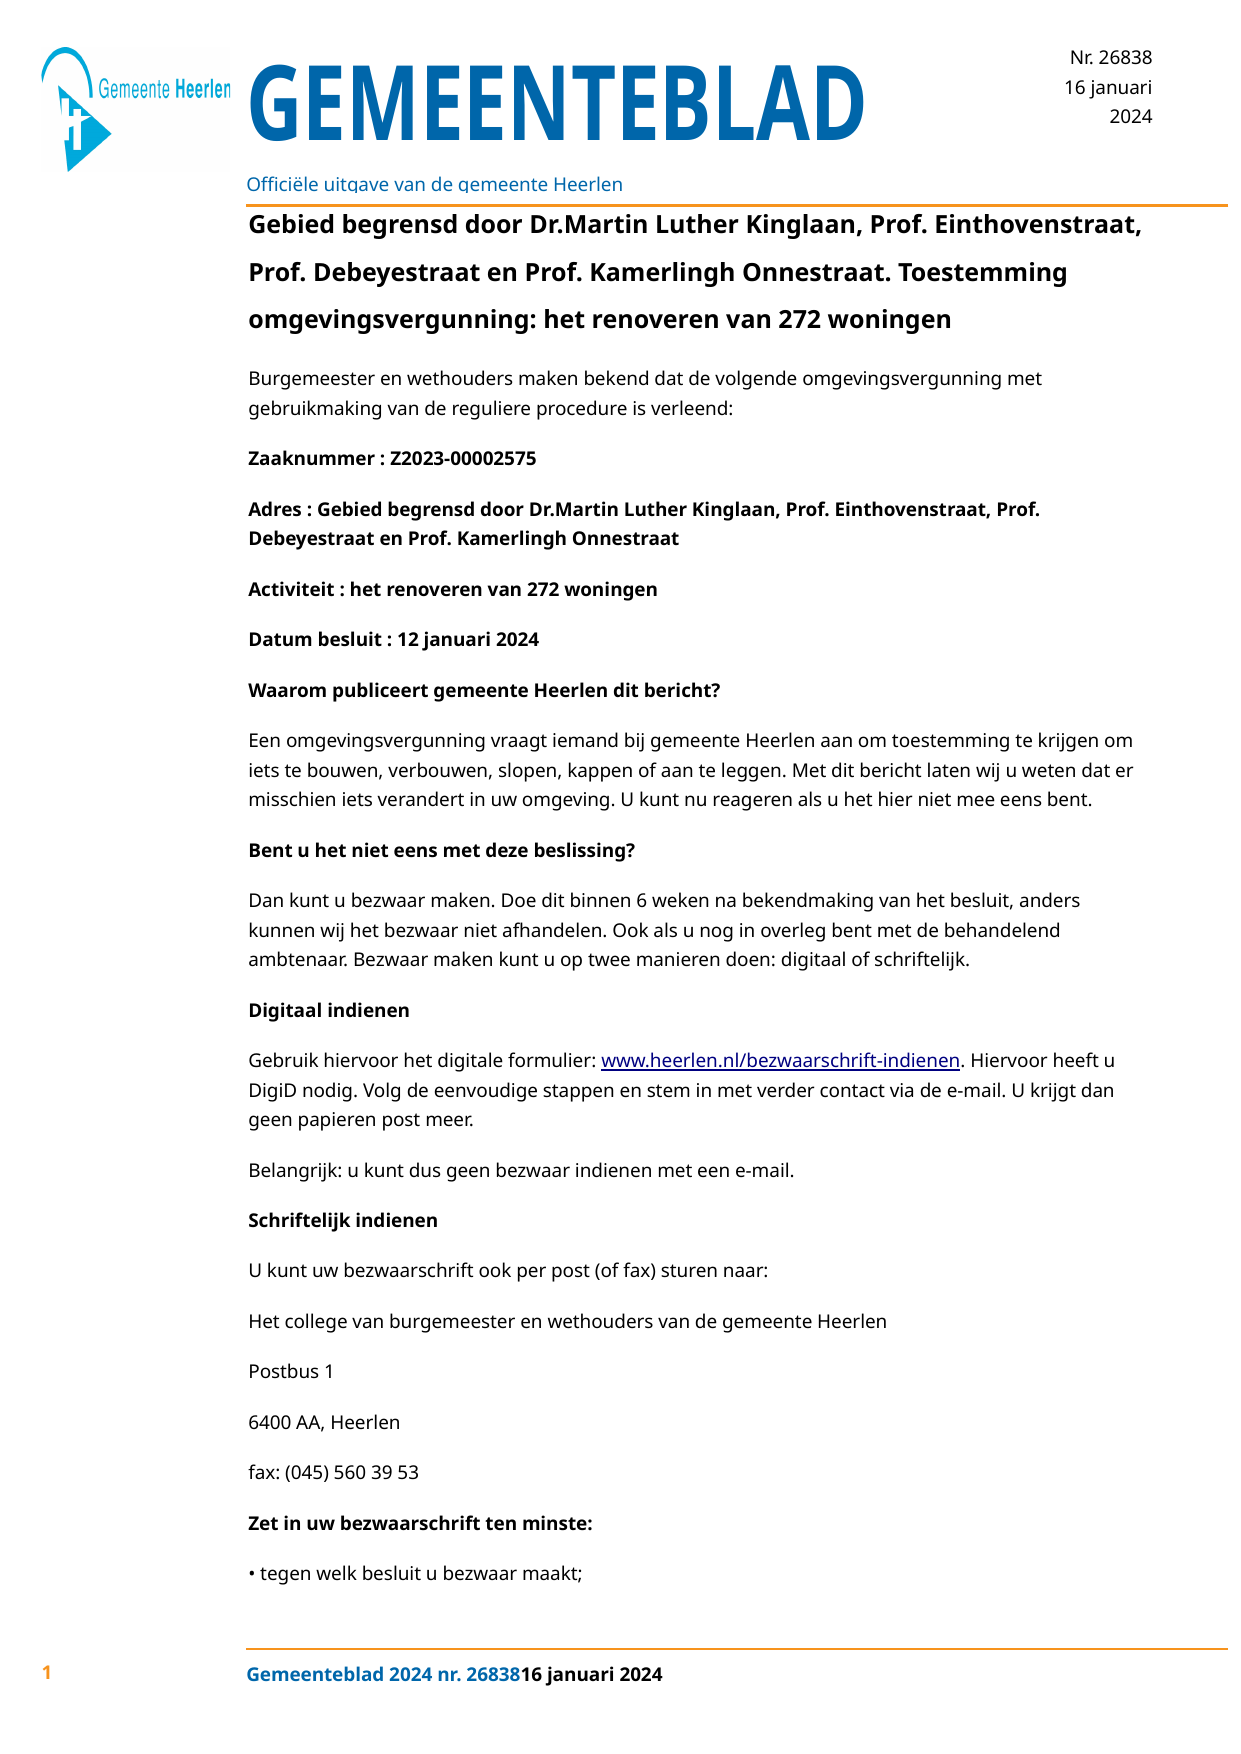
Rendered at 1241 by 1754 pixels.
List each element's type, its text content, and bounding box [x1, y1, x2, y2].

text Belangrijk: u kunt dus geen bezwaar indienen met een e-mail. [248, 1157, 1152, 1182]
text Digitaal indienen [248, 997, 1152, 1022]
text • tegen welk besluit u bezwaar maakt; [248, 1560, 1152, 1586]
text 6400 AA, Heerlen [248, 1409, 1152, 1434]
text Zaaknummer : Z2023-00002575 [248, 446, 1152, 471]
text Gebruik hiervoor het digitale formulier: www.heerlen.nl/bezwaarschrift-indienen. Hiervoor heeft u DigiD nodig. Volg de eenvoudige stappen en stem in met verder contact via de e-mail. U krijgt dan geen papieren post meer. [248, 1047, 1152, 1132]
text Datum besluit : 12 januari 2024 [248, 626, 1152, 652]
text Activiteit : het renoveren van 272 woningen [248, 576, 1152, 602]
picture [41, 47, 231, 172]
text Het college van burgemeester en wethouders van de gemeente Heerlen [248, 1308, 1152, 1334]
text Waarom publiceert gemeente Heerlen dit bericht? [248, 677, 1152, 702]
text Adres : Gebied begrensd door Dr.Martin Luther Kinglaan, Prof. Einthovenstraat, Prof. Debeyestraat en Prof. Kamerlingh Onnestraat [248, 496, 1152, 551]
text fax: (045) 560 39 53 [248, 1459, 1152, 1485]
text Bent u het niet eens met deze beslissing? [248, 837, 1152, 862]
text U kunt uw bezwaarschrift ook per post (of fax) sturen naar: [248, 1258, 1152, 1283]
text Zet in uw bezwaarschrift ten minste: [248, 1510, 1152, 1535]
text Dan kunt u bezwaar maken. Doe dit binnen 6 weken na bekendmaking van het besluit, anders kunnen wij het bezwaar niet afhandelen. Ook als u nog in overleg bent met de behandelend ambtenaar. Bezwaar maken kunt u op twee manieren doen: digitaal of schriftelijk. [248, 887, 1152, 972]
text Een omgevingsvergunning vraagt iemand bij gemeente Heerlen aan om toestemming te krijgen om iets te bouwen, verbouwen, slopen, kappen of aan te leggen. Met dit bericht laten wij u weten dat er misschien iets verandert in uw omgeving. U kunt nu reageren als u het hier niet mee eens bent. [248, 727, 1152, 812]
text Burgemeester en wethouders maken bekend dat de volgende omgevingsvergunning met gebruikmaking van de reguliere procedure is verleend: [248, 366, 1152, 421]
text Postbus 1 [248, 1358, 1152, 1384]
text Gebied begrensd door Dr.Martin Luther Kinglaan, Prof. Einthovenstraat, Prof. Debeyestraat en Prof. Kamerlingh Onnestraat. Toestemming omgevingsvergunning: het renoveren van 272 woningen [248, 207, 1152, 336]
picture [41, 47, 59, 70]
text Schriftelijk indienen [248, 1207, 1152, 1233]
